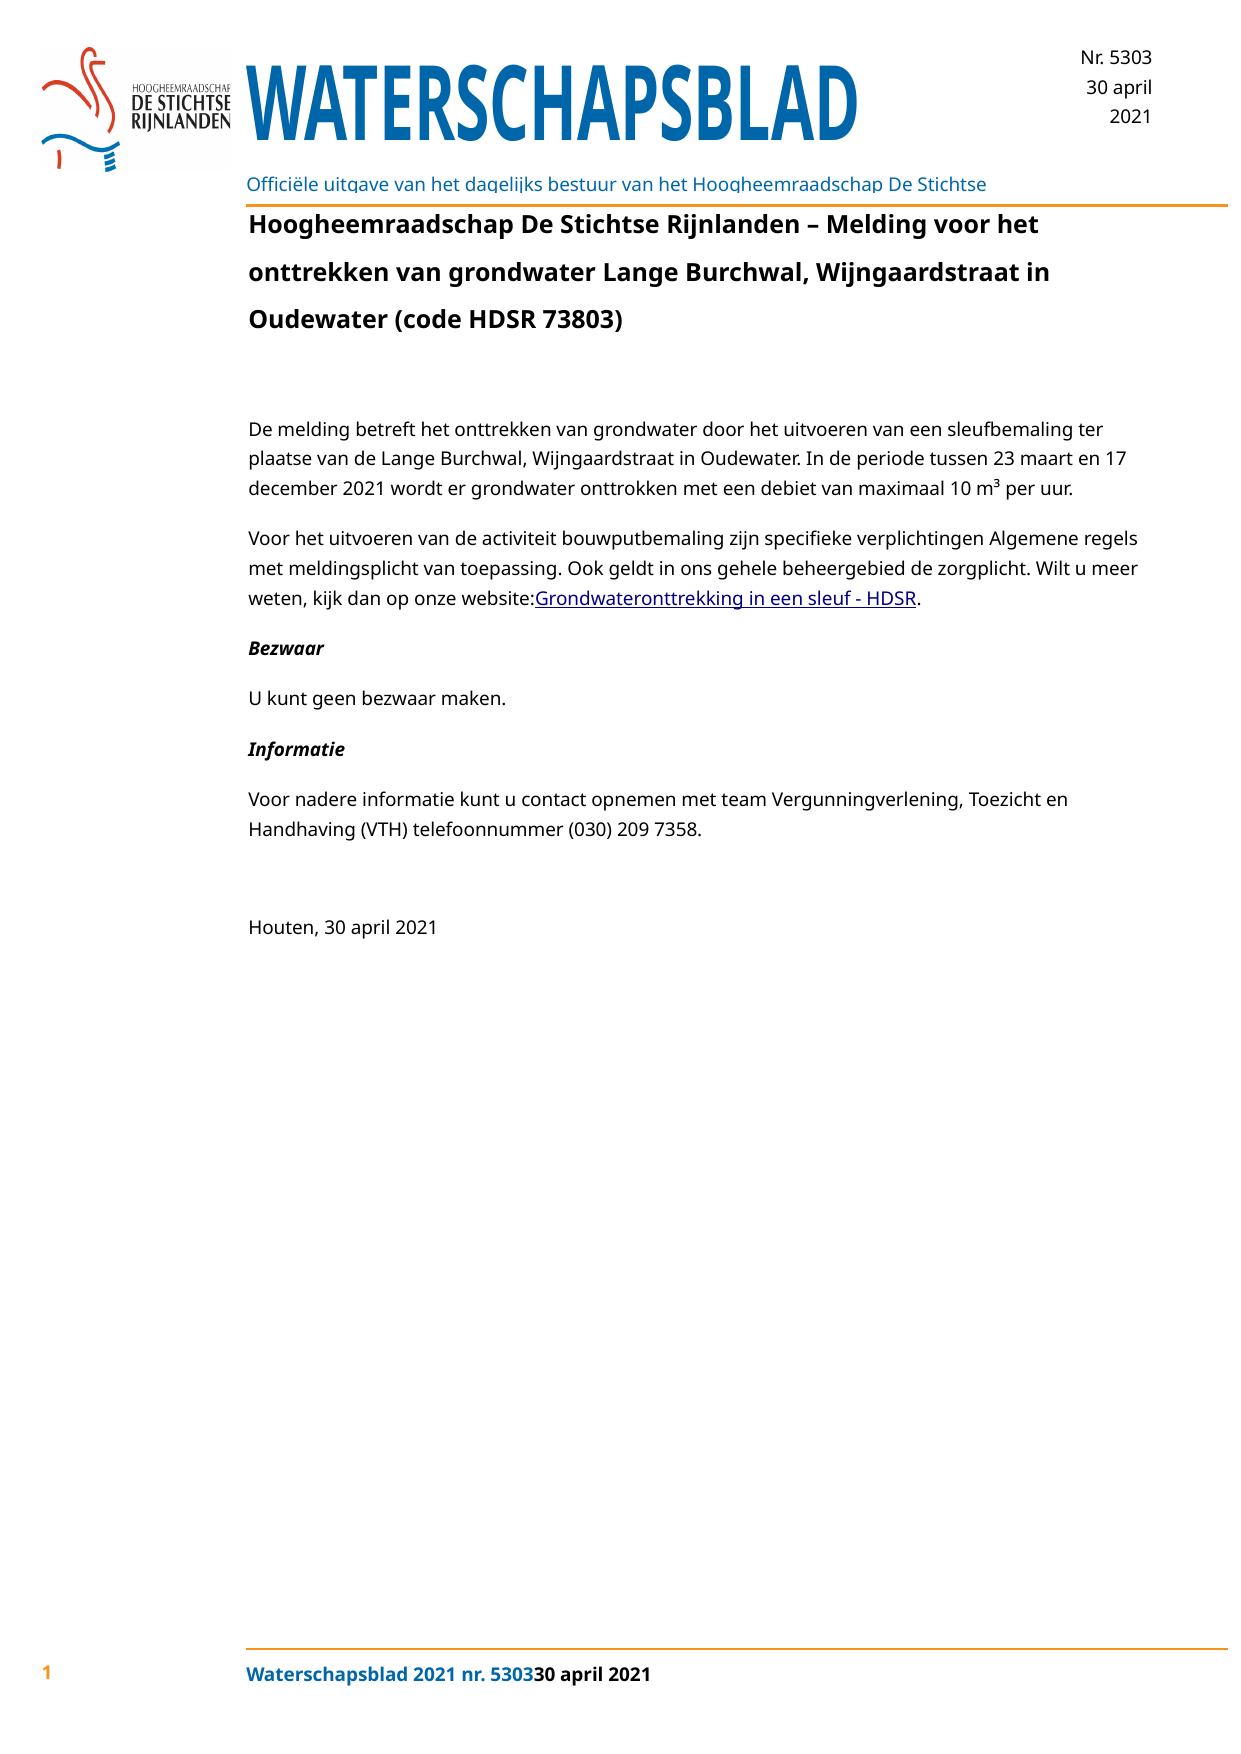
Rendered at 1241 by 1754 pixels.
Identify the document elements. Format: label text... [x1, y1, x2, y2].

text Informatie [248, 736, 1152, 762]
text Houten, 30 april 2021 [248, 914, 1152, 940]
text De melding betreft het onttrekken van grondwater door het uitvoeren van een sleufbemaling ter plaatse van de Lange Burchwal, Wijngaardstraat in Oudewater. In de periode tussen 23 maart en 17 december 2021 wordt er grondwater onttrokken met een debiet van maximaal 10 m³ per uur. [248, 416, 1152, 501]
text U kunt geen bezwaar maken. [248, 686, 1152, 711]
picture [41, 47, 231, 172]
text Voor nadere informatie kunt u contact opnemen met team Vergunningverlening, Toezicht en Handhaving (VTH) telefoonnummer (030) 209 7358. [248, 786, 1152, 842]
text Hoogheemraadschap De Stichtse Rijnlanden – Melding voor het onttrekken van grondwater Lange Burchwal, Wijngaardstraat in Oudewater (code HDSR 73803) [248, 207, 1152, 336]
text Voor het uitvoeren van de activiteit bouwputbemaling zijn specifieke verplichtingen Algemene regels met meldingsplicht van toepassing. Ook geldt in ons gehele beheergebied de zorgplicht. Wilt u meer weten, kijk dan op onze website:Grondwateronttrekking in een sleuf - HDSR. [248, 526, 1152, 610]
text Bezwaar [248, 635, 1152, 661]
